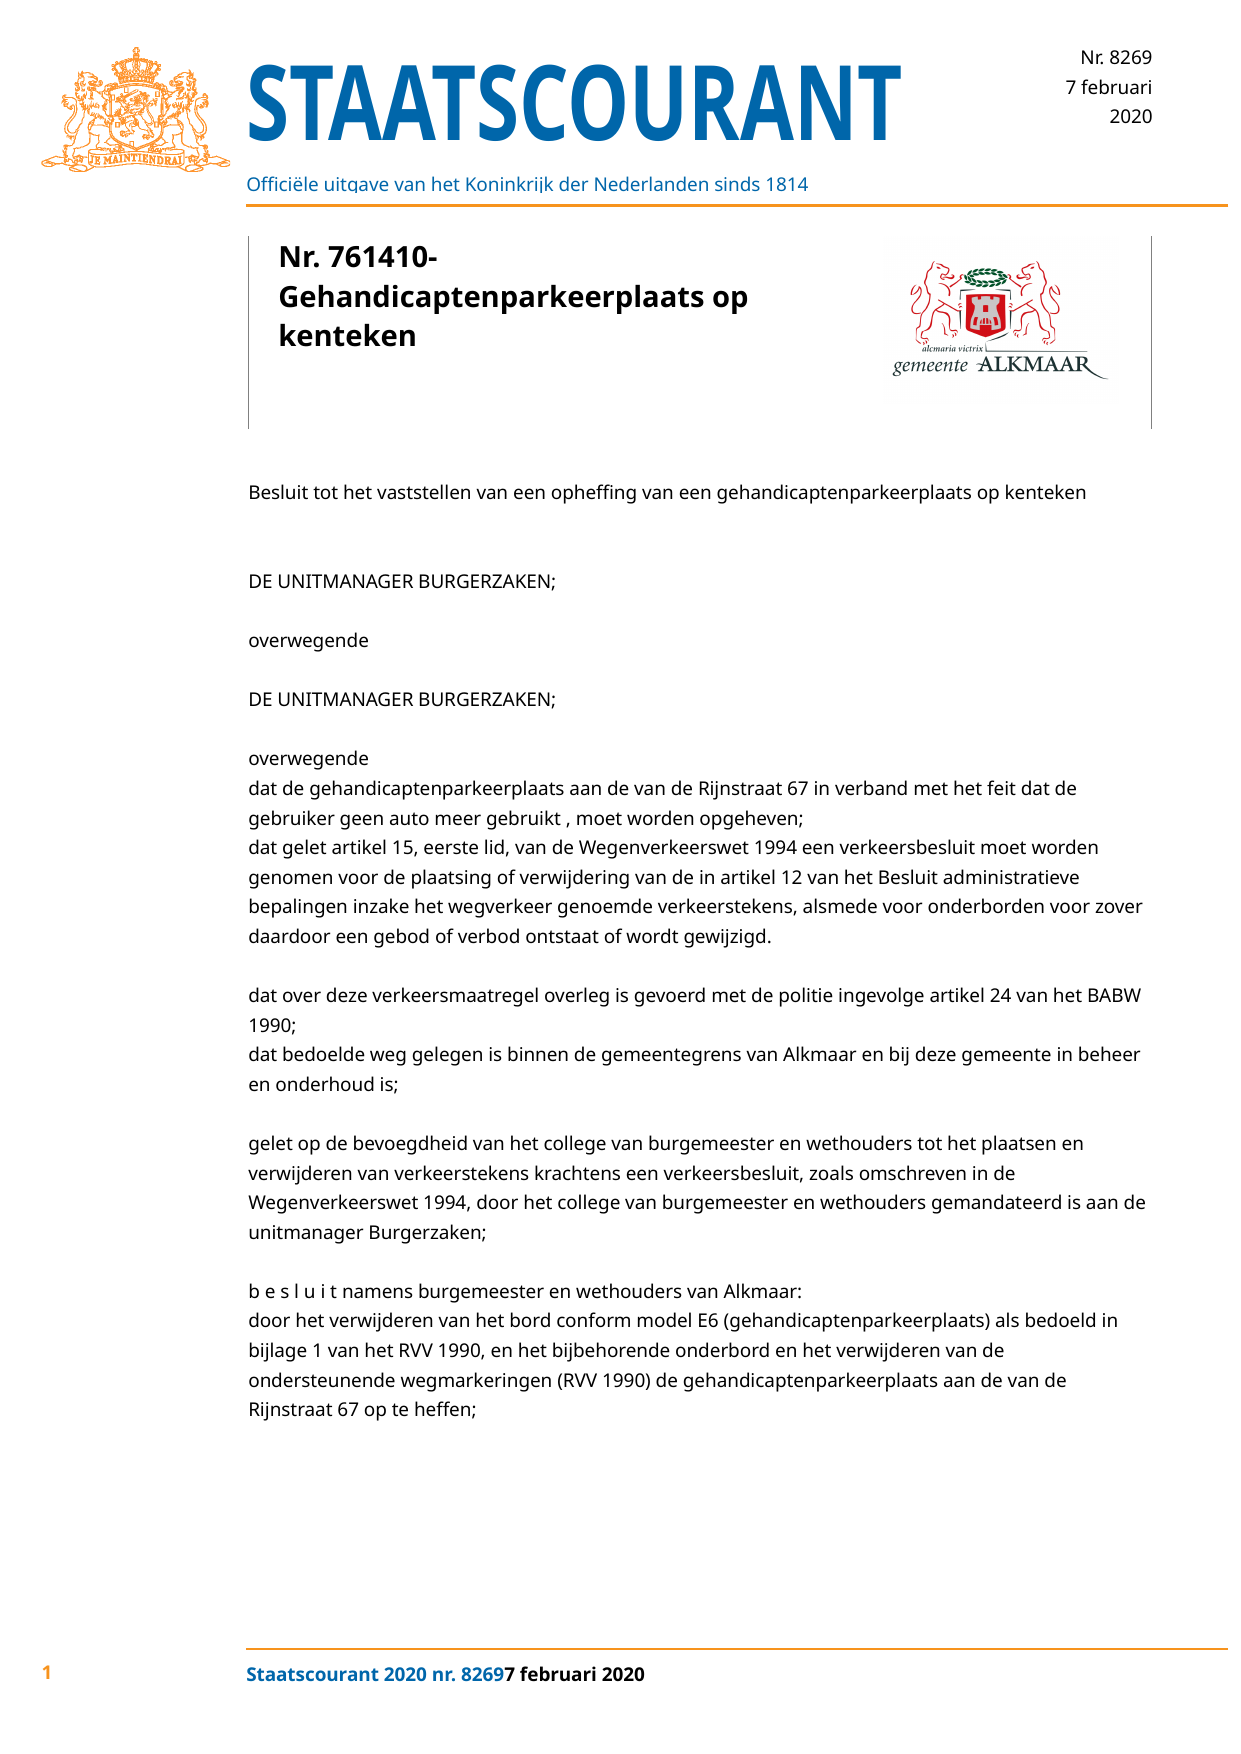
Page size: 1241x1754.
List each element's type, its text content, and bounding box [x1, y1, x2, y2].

text dat gelet artikel 15, eerste lid, van de Wegenverkeerswet 1994 een verkeersbesluit moet worden genomen voor de plaatsing of verwijdering van de in artikel 12 van het Besluit administratieve bepalingen inzake het wegverkeer genoemde verkeerstekens, alsmede voor onderborden voor zover daardoor een gebod of verbod ontstaat of wordt gewijzigd. [248, 834, 1152, 949]
text dat de gehandicaptenparkeerplaats aan de van de Rijnstraat 67 in verband met het feit dat de gebruiker geen auto meer gebruikt , moet worden opgeheven; [248, 775, 1152, 830]
text overwegende [248, 627, 1152, 653]
text Besluit tot het vaststellen van een opheffing van een gehandicaptenparkeerplaats op kenteken [248, 479, 1152, 505]
text dat over deze verkeersmaatregel overleg is gevoerd met de politie ingevolge artikel 24 van het BABW 1990; [248, 982, 1152, 1037]
table_header Nr. 761410- Gehandicaptenparkeerplaats op kenteken [249, 236, 850, 429]
table_header [850, 236, 1151, 429]
picture [882, 236, 1119, 404]
text overwegende [248, 746, 1152, 771]
text DE UNITMANAGER BURGERZAKEN; [248, 686, 1152, 712]
text gelet op de bevoegdheid van het college van burgemeester en wethouders tot het plaatsen en verwijderen van verkeerstekens krachtens een verkeersbesluit, zoals omschreven in de Wegenverkeerswet 1994, door het college van burgemeester en wethouders gemandateerd is aan de unitmanager Burgerzaken; [248, 1130, 1152, 1244]
text DE UNITMANAGER BURGERZAKEN; [248, 568, 1152, 594]
text b e s l u i t namens burgemeester en wethouders van Alkmaar: [248, 1278, 1152, 1304]
text door het verwijderen van het bord conform model E6 (gehandicaptenparkeerplaats) als bedoeld in bijlage 1 van het RVV 1990, en het bijbehorende onderbord en het verwijderen van de ondersteunende wegmarkeringen (RVV 1990) de gehandicaptenparkeerplaats aan de van de Rijnstraat 67 op te heffen; [248, 1308, 1152, 1422]
text dat bedoelde weg gelegen is binnen de gemeentegrens van Alkmaar en bij deze gemeente in beheer en onderhoud is; [248, 1041, 1152, 1097]
picture [41, 47, 231, 172]
